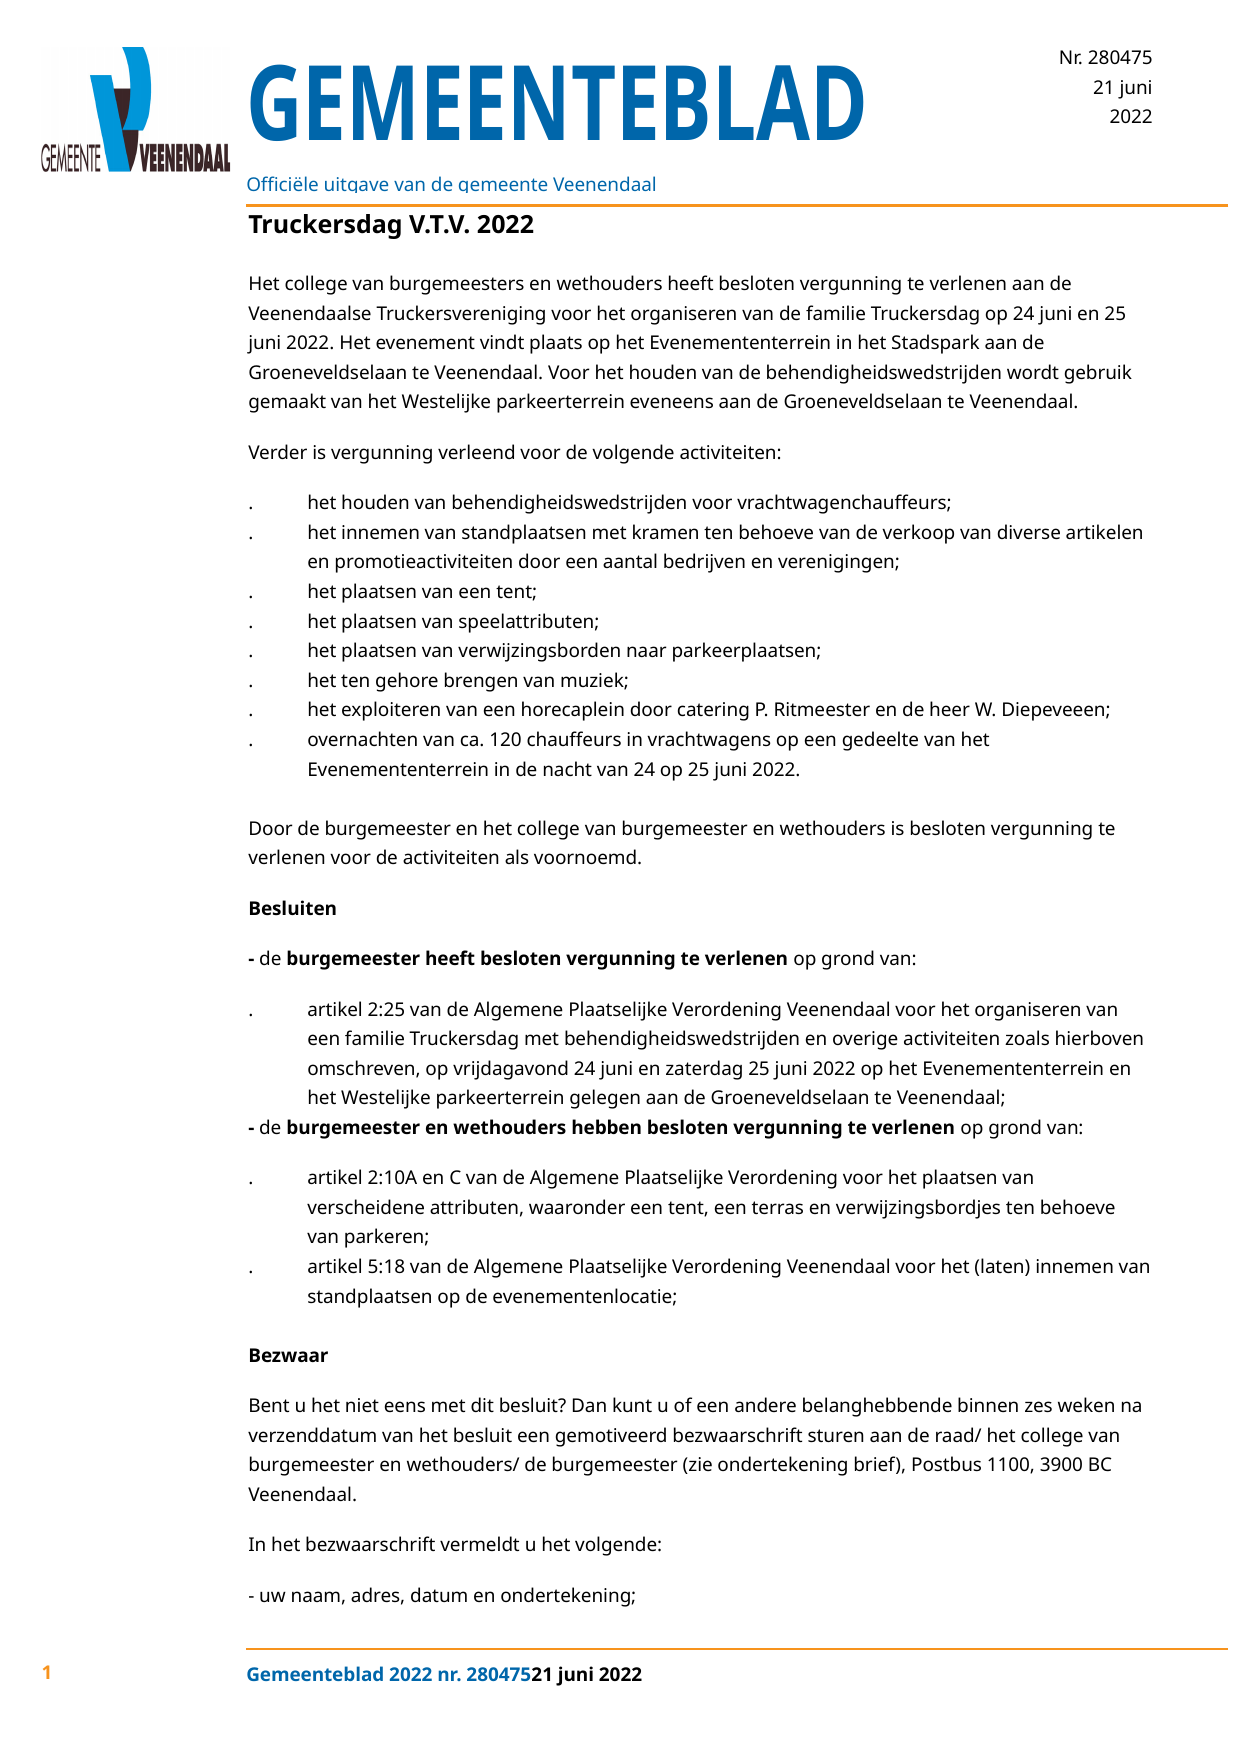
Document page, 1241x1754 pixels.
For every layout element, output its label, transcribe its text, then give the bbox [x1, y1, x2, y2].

text Door de burgemeester en het college van burgemeester en wethouders is besloten vergunning te verlenen voor de activiteiten als voornoemd. [248, 815, 1152, 870]
list het plaatsen van speelattributen; [248, 608, 1152, 633]
text Bezwaar [248, 1342, 1152, 1368]
list het plaatsen van een tent; [248, 578, 1152, 604]
text - uw naam, adres, datum en ondertekening; [248, 1582, 1152, 1608]
list het plaatsen van verwijzingsborden naar parkeerplaatsen; [248, 637, 1152, 663]
list het ten gehore brengen van muziek; [248, 667, 1152, 693]
list artikel 2:25 van de Algemene Plaatselijke Verordening Veenendaal voor het organiseren van een familie Truckersdag met behendigheidswedstrijden en overige activiteiten zoals hierboven omschreven, op vrijdagavond 24 juni en zaterdag 25 juni 2022 op het Evenemententerrein en het Westelijke parkeerterrein gelegen aan de Groeneveldselaan te Veenendaal; [248, 996, 1152, 1110]
list het innemen van standplaatsen met kramen ten behoeve van de verkoop van diverse artikelen en promotieactiviteiten door een aantal bedrijven en verenigingen; [248, 519, 1152, 574]
text Verder is vergunning verleend voor de volgende activiteiten: [248, 439, 1152, 465]
list overnachten van ca. 120 chauffeurs in vrachtwagens op een gedeelte van het Evenemententerrein in de nacht van 24 op 25 juni 2022. [248, 726, 1152, 781]
list het exploiteren van een horecaplein door catering P. Ritmeester en de heer W. Diepeveeen; [248, 697, 1152, 722]
picture [41, 47, 130, 172]
picture [123, 47, 231, 172]
text Besluiten [248, 895, 1152, 921]
text In het bezwaarschrift vermeldt u het volgende: [248, 1532, 1152, 1557]
list het houden van behendigheidswedstrijden voor vrachtwagenchauffeurs; [248, 489, 1152, 515]
text - de burgemeester heeft besloten vergunning te verlenen op grond van: [248, 945, 1152, 971]
text Bent u het niet eens met dit besluit? Dan kunt u of een andere belanghebbende binnen zes weken na verzenddatum van het besluit een gemotiveerd bezwaarschrift sturen aan de raad/ het college van burgemeester en wethouders/ de burgemeester (zie ondertekening brief), Postbus 1100, 3900 BC Veenendaal. [248, 1392, 1152, 1507]
list artikel 5:18 van de Algemene Plaatselijke Verordening Veenendaal voor het (laten) innemen van standplaatsen op de evenementenlocatie; [248, 1253, 1152, 1308]
list artikel 2:10A en C van de Algemene Plaatselijke Verordening voor het plaatsen van verscheidene attributen, waaronder een tent, een terras en verwijzingsbordjes ten behoeve van parkeren; [248, 1164, 1152, 1249]
text - de burgemeester en wethouders hebben besloten vergunning te verlenen op grond van: [248, 1114, 1152, 1140]
text Truckersdag V.T.V. 2022 [248, 207, 1152, 241]
text Het college van burgemeesters en wethouders heeft besloten vergunning te verlenen aan de Veenendaalse Truckersvereniging voor het organiseren van de familie Truckersdag op 24 juni en 25 juni 2022. Het evenement vindt plaats op het Evenemententerrein in het Stadspark aan de Groeneveldselaan te Veenendaal. Voor het houden van de behendigheidswedstrijden wordt gebruik gemaakt van het Westelijke parkeerterrein eveneens aan de Groeneveldselaan te Veenendaal. [248, 270, 1152, 414]
